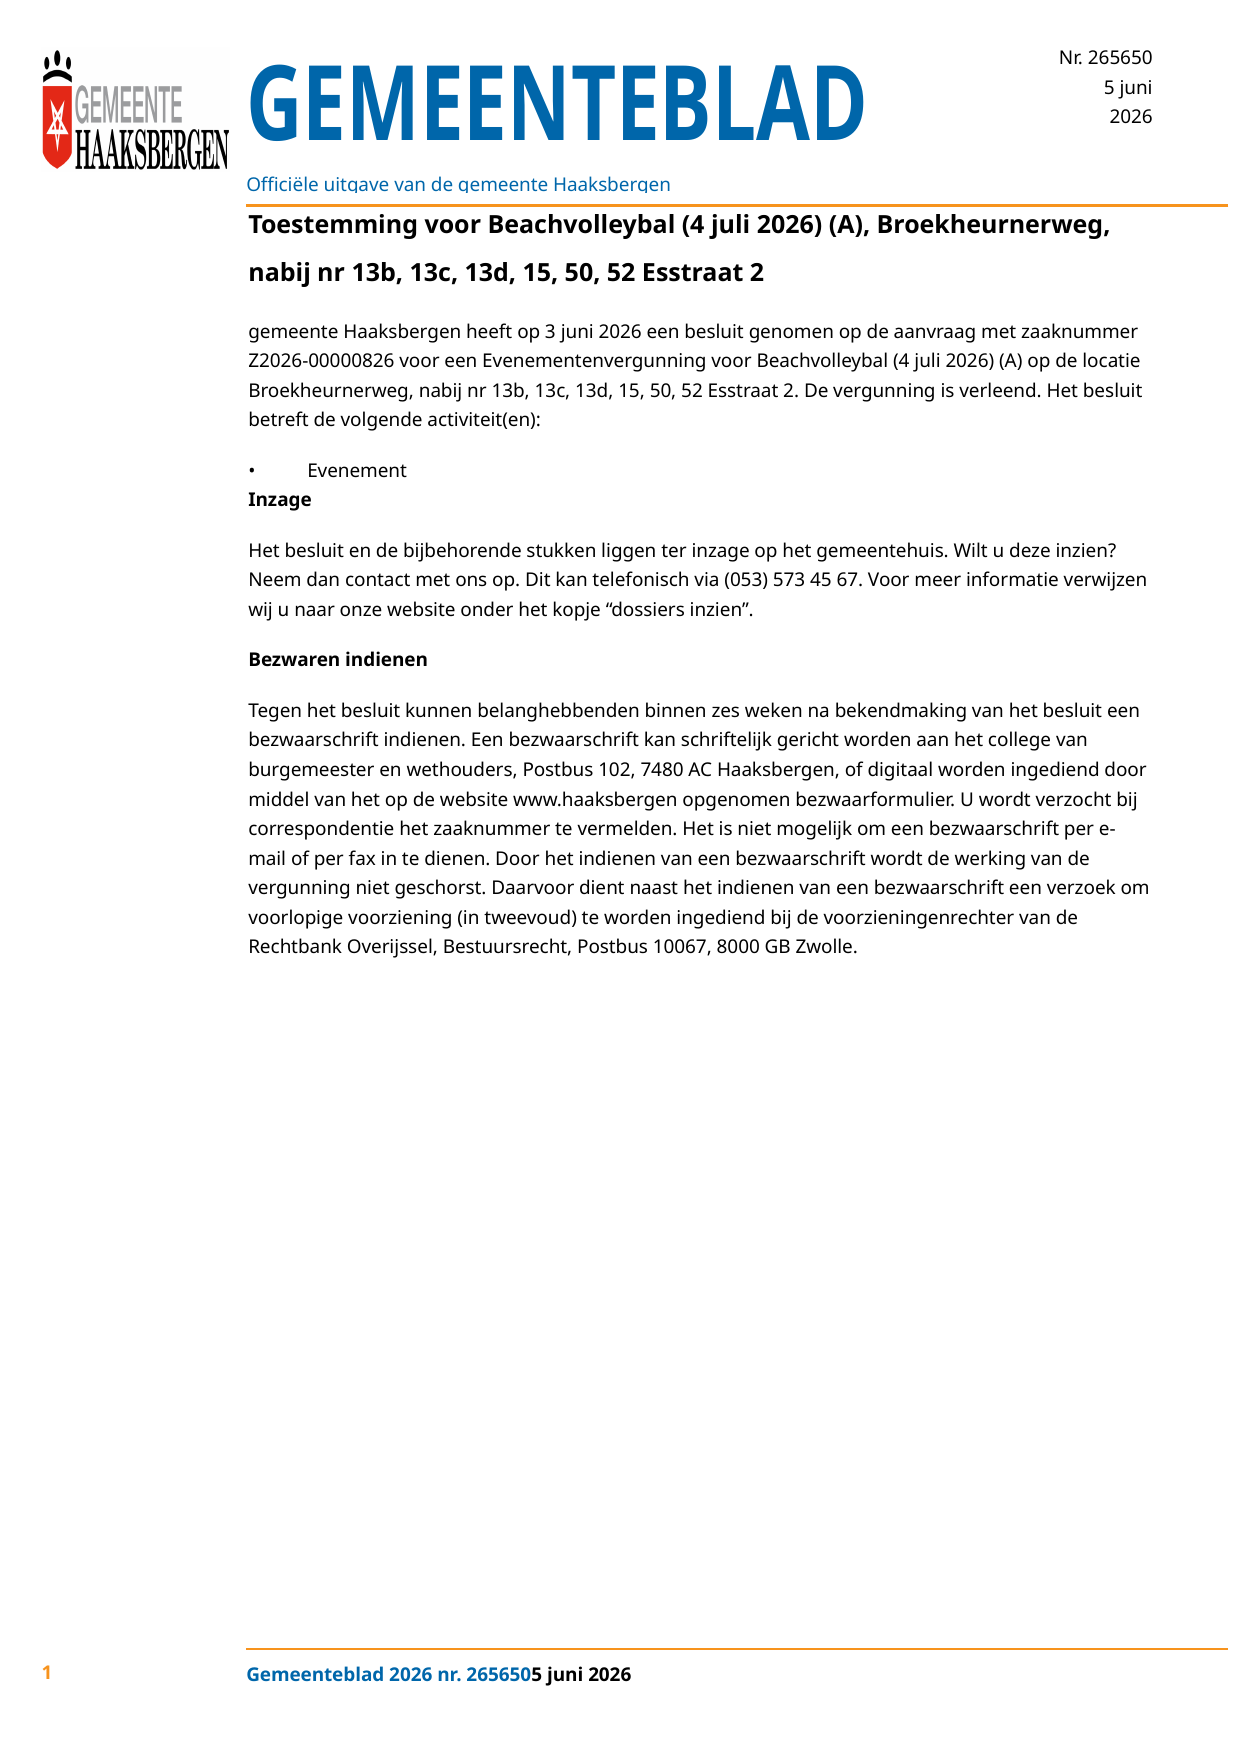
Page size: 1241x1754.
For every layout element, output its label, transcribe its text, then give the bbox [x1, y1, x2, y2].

list Evenement [248, 457, 1152, 483]
text Tegen het besluit kunnen belanghebbenden binnen zes weken na bekendmaking van het besluit een bezwaarschrift indienen. Een bezwaarschrift kan schriftelijk gericht worden aan het college van burgemeester en wethouders, Postbus 102, 7480 AC Haaksbergen, of digitaal worden ingediend door middel van het op de website www.haaksbergen opgenomen bezwaarformulier. U wordt verzocht bij correspondentie het zaaknummer te vermelden. Het is niet mogelijk om een bezwaarschrift per e-mail of per fax in te dienen. Door het indienen van een bezwaarschrift wordt de werking van de vergunning niet geschorst. Daarvoor dient naast het indienen van een bezwaarschrift een verzoek om voorlopige voorziening (in tweevoud) te worden ingediend bij de voorzieningenrechter van de Rechtbank Overijssel, Bestuursrecht, Postbus 10067, 8000 GB Zwolle. [248, 697, 1152, 959]
text Het besluit en de bijbehorende stukken liggen ter inzage op het gemeentehuis. Wilt u deze inzien? Neem dan contact met ons op. Dit kan telefonisch via (053) 573 45 67. Voor meer informatie verwijzen wij u naar onze website onder het kopje “dossiers inzien”. [248, 537, 1152, 622]
picture [41, 47, 231, 172]
text Inzage [248, 487, 1152, 512]
text Bezwaren indienen [248, 647, 1152, 672]
text gemeente Haaksbergen heeft op 3 juni 2026 een besluit genomen op de aanvraag met zaaknummer Z2026-00000826 voor een Evenementenvergunning voor Beachvolleybal (4 juli 2026) (A) op de locatie Broekheurnerweg, nabij nr 13b, 13c, 13d, 15, 50, 52 Esstraat 2. De vergunning is verleend. Het besluit betreft de volgende activiteit(en): [248, 318, 1152, 432]
text Toestemming voor Beachvolleybal (4 juli 2026) (A), Broekheurnerweg, nabij nr 13b, 13c, 13d, 15, 50, 52 Esstraat 2 [248, 207, 1152, 288]
